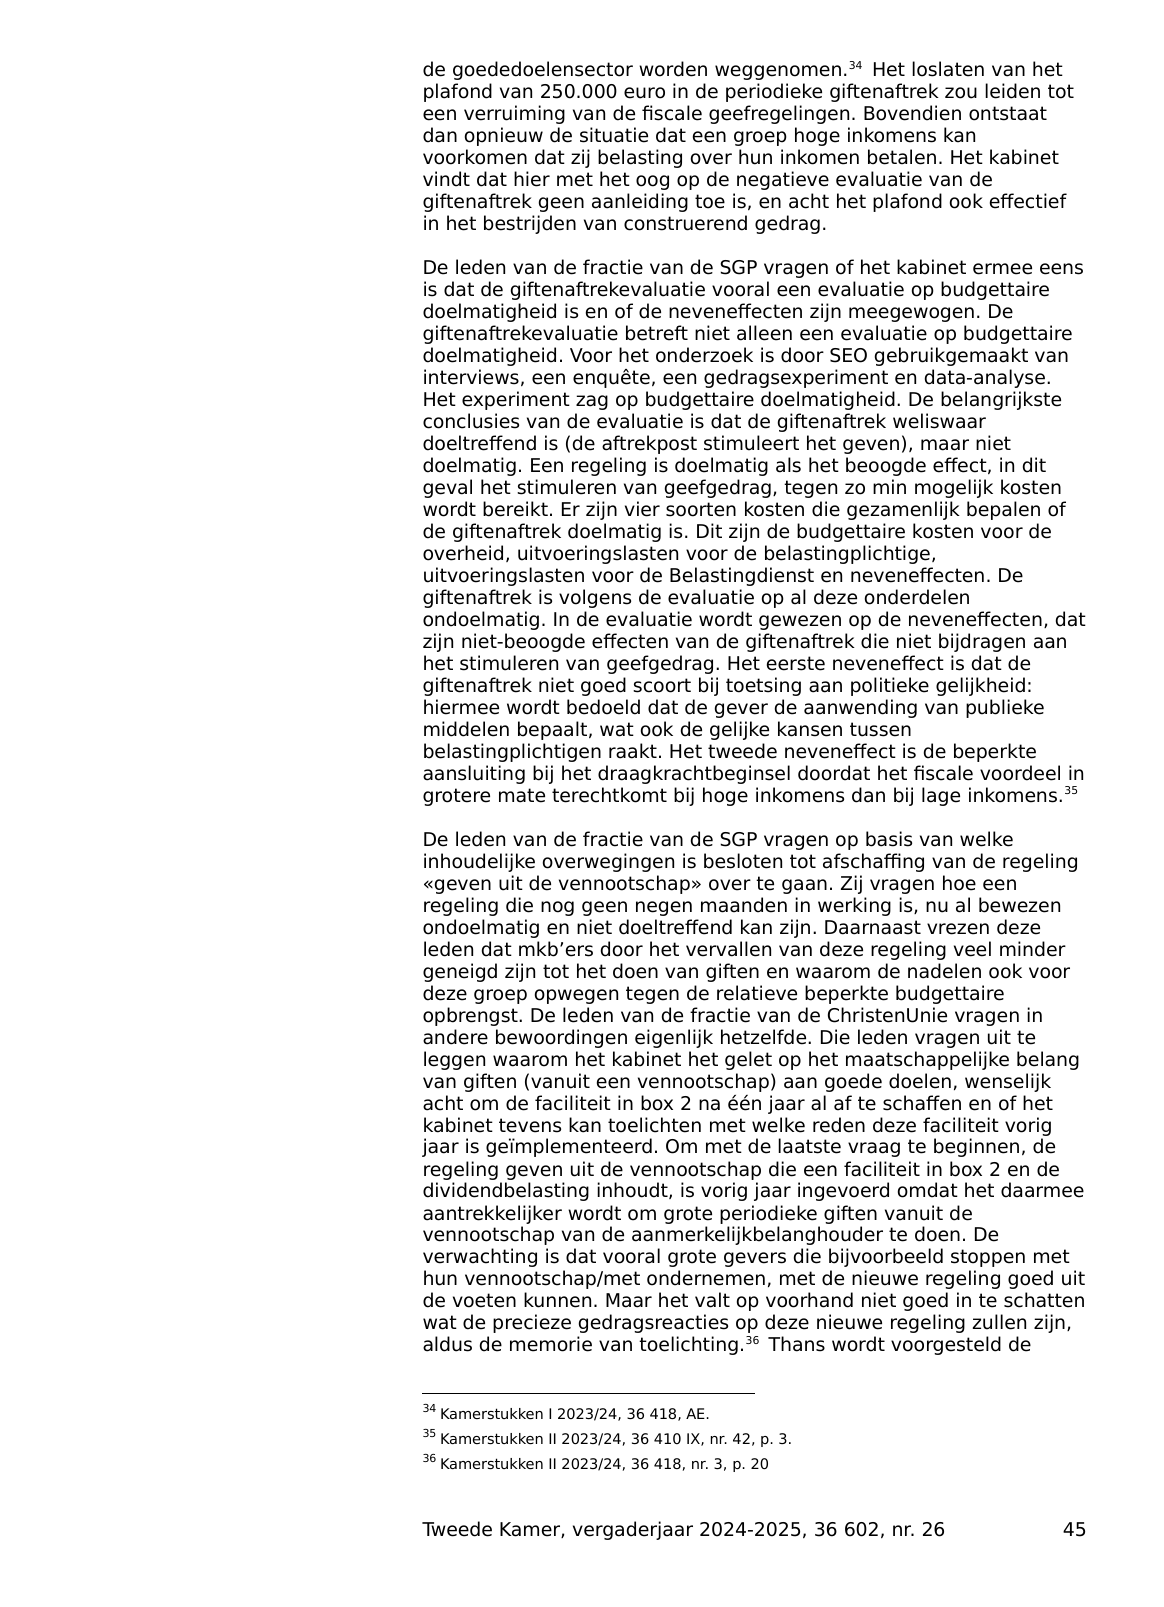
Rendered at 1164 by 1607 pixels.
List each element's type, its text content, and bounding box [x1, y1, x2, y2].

text Kamerstukken II 2023/24, 36 418, nr. 3, p. 20 [422, 1452, 1087, 1474]
text De leden van de fractie van de SGP vragen op basis van welke inhoudelijke overwegingen is besloten tot afschaffing van de regeling «geven uit de vennootschap» over te gaan. Zij vragen hoe een regeling die nog geen negen maanden in werking is, nu al bewezen ondoelmatig en niet doeltreffend kan zijn. Daarnaast vrezen deze leden dat mkb’ers door het vervallen van deze regeling veel minder geneigd zijn tot het doen van giften en waarom de nadelen ook voor deze groep opwegen tegen de relatieve beperkte budgettaire opbrengst. De leden van de fractie van de ChristenUnie vragen in andere bewoordingen eigenlijk hetzelfde. Die leden vragen uit te leggen waarom het kabinet het gelet op het maatschappelijke belang van giften (vanuit een vennootschap) aan goede doelen, wenselijk acht om de faciliteit in box 2 na één jaar al af te schaffen en of het kabinet tevens kan toelichten met welke reden deze faciliteit vorig jaar is geïmplementeerd. Om met de laatste vraag te beginnen, de regeling geven uit de vennootschap die een faciliteit in box 2 en de dividendbelasting inhoudt, is vorig jaar ingevoerd omdat het daarmee aantrekkelijker wordt om grote periodieke giften vanuit de vennootschap van de aanmerkelijkbelanghouder te doen. De verwachting is dat vooral grote gevers die bijvoorbeeld stoppen met hun vennootschap/met ondernemen, met de nieuwe regeling goed uit de voeten kunnen. Maar het valt op voorhand niet goed in te schatten wat de precieze gedragsreacties op deze nieuwe regeling zullen zijn, aldus de memorie van toelichting. Thans wordt voorgesteld de [422, 829, 1087, 1356]
text Kamerstukken I 2023/24, 36 418, AE. [422, 1402, 1087, 1424]
text de goededoelensector worden weggenomen. Het loslaten van het plafond van 250.000 euro in de periodieke giftenaftrek zou leiden tot een verruiming van de fiscale geefregelingen. Bovendien ontstaat dan opnieuw de situatie dat een groep hoge inkomens kan voorkomen dat zij belasting over hun inkomen betalen. Het kabinet vindt dat hier met het oog op de negatieve evaluatie van de giftenaftrek geen aanleiding toe is, en acht het plafond ook effectief in het bestrijden van construerend gedrag. [422, 59, 1087, 235]
text De leden van de fractie van de SGP vragen of het kabinet ermee eens is dat de giftenaftrekevaluatie vooral een evaluatie op budgettaire doelmatigheid is en of de neveneffecten zijn meegewogen. De giftenaftrekevaluatie betreft niet alleen een evaluatie op budgettaire doelmatigheid. Voor het onderzoek is door SEO gebruikgemaakt van interviews, een enquête, een gedragsexperiment en data-analyse. Het experiment zag op budgettaire doelmatigheid. De belangrijkste conclusies van de evaluatie is dat de giftenaftrek weliswaar doeltreffend is (de aftrekpost stimuleert het geven), maar niet doelmatig. Een regeling is doelmatig als het beoogde effect, in dit geval het stimuleren van geefgedrag, tegen zo min mogelijk kosten wordt bereikt. Er zijn vier soorten kosten die gezamenlijk bepalen of de giftenaftrek doelmatig is. Dit zijn de budgettaire kosten voor de overheid, uitvoeringslasten voor de belastingplichtige, uitvoeringslasten voor de Belastingdienst en neveneffecten. De giftenaftrek is volgens de evaluatie op al deze onderdelen ondoelmatig. In de evaluatie wordt gewezen op de neveneffecten, dat zijn niet-beoogde effecten van de giftenaftrek die niet bijdragen aan het stimuleren van geefgedrag. Het eerste neveneffect is dat de giftenaftrek niet goed scoort bij toetsing aan politieke gelijkheid: hiermee wordt bedoeld dat de gever de aanwending van publieke middelen bepaalt, wat ook de gelijke kansen tussen belastingplichtigen raakt. Het tweede neveneffect is de beperkte aansluiting bij het draagkrachtbeginsel doordat het fiscale voordeel in grotere mate terechtkomt bij hoge inkomens dan bij lage inkomens. [422, 257, 1087, 807]
text Kamerstukken II 2023/24, 36 410 IX, nr. 42, p. 3. [422, 1427, 1087, 1449]
